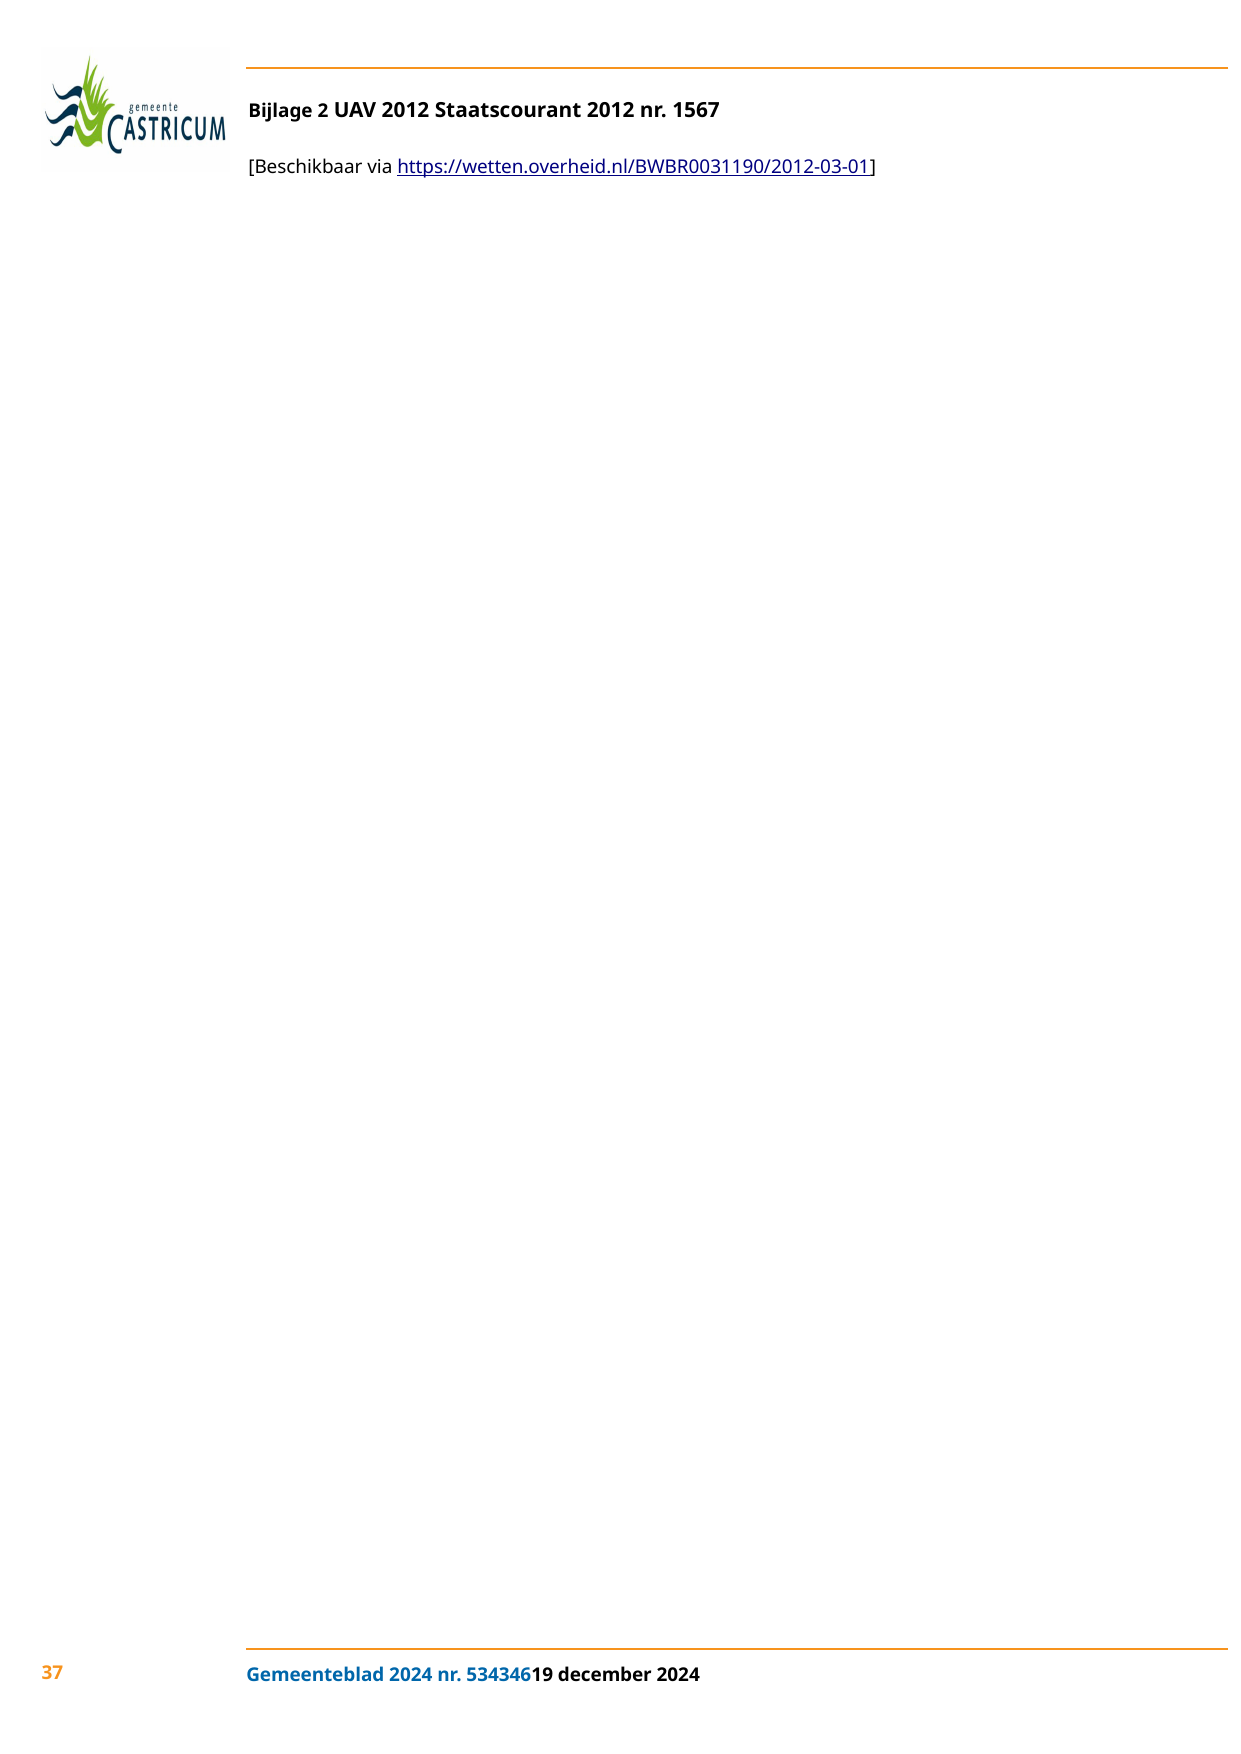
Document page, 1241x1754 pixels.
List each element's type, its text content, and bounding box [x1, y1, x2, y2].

picture [41, 47, 231, 172]
text [Beschikbaar via https://wetten.overheid.nl/BWBR0031190/2012-03-01] [248, 153, 1152, 179]
text Bijlage 2 UAV 2012 Staatscourant 2012 nr. 1567 [248, 95, 1152, 123]
